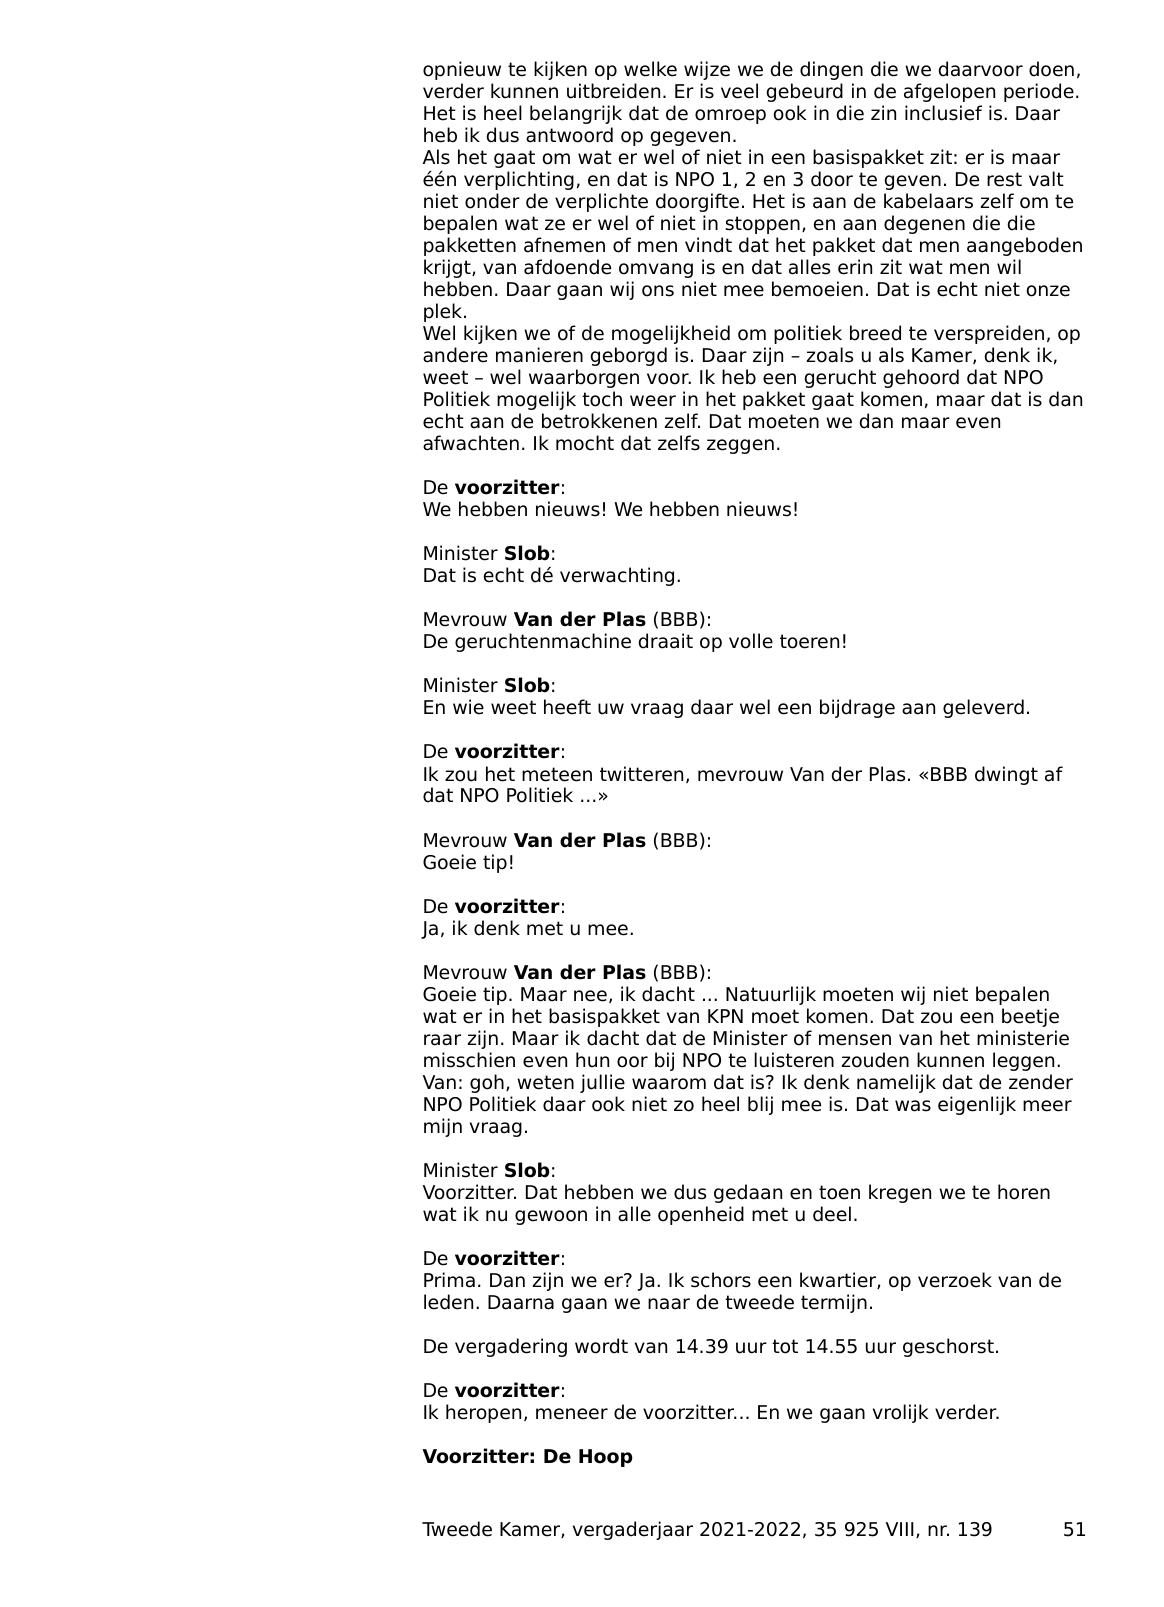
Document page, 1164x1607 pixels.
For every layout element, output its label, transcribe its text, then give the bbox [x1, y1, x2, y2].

text Voorzitter. Dat hebben we dus gedaan en toen kregen we te horen wat ik nu gewoon in alle openheid met u deel. [422, 1182, 1087, 1226]
text Minister Slob: [422, 1160, 1087, 1182]
text De voorzitter: [422, 896, 1087, 918]
text Minister Slob: [422, 543, 1087, 565]
text Prima. Dan zijn we er? Ja. Ik schors een kwartier, op verzoek van de leden. Daarna gaan we naar de tweede termijn. [422, 1270, 1087, 1314]
text De vergadering wordt van 14.39 uur tot 14.55 uur geschorst. [422, 1336, 1087, 1358]
text De voorzitter: [422, 1380, 1087, 1402]
text Minister Slob: [422, 675, 1087, 697]
text Goeie tip! [422, 852, 1087, 873]
text Mevrouw Van der Plas (BBB): [422, 829, 1087, 852]
text De voorzitter: [422, 741, 1087, 763]
text De geruchtenmachine draait op volle toeren! [422, 631, 1087, 653]
text Ja, ik denk met u mee. [422, 918, 1087, 940]
text Ik heropen, meneer de voorzitter... En we gaan vrolijk verder. [422, 1402, 1087, 1424]
text De voorzitter: [422, 477, 1087, 499]
text Voorzitter: De Hoop [422, 1446, 1087, 1468]
text opnieuw te kijken op welke wijze we de dingen die we daarvoor doen, verder kunnen uitbreiden. Er is veel gebeurd in de afgelopen periode. Het is heel belangrijk dat de omroep ook in die zin inclusief is. Daar heb ik dus antwoord op gegeven. [422, 59, 1087, 147]
text Mevrouw Van der Plas (BBB): [422, 609, 1087, 631]
text Als het gaat om wat er wel of niet in een basispakket zit: er is maar één verplichting, en dat is NPO 1, 2 en 3 door te geven. De rest valt niet onder de verplichte doorgifte. Het is aan de kabelaars zelf om te bepalen wat ze er wel of niet in stoppen, en aan degenen die die pakketten afnemen of men vindt dat het pakket dat men aangeboden krijgt, van afdoende omvang is en dat alles erin zit wat men wil hebben. Daar gaan wij ons niet mee bemoeien. Dat is echt niet onze plek. [422, 147, 1087, 323]
text De voorzitter: [422, 1248, 1087, 1270]
text Ik zou het meteen twitteren, mevrouw Van der Plas. «BBB dwingt af dat NPO Politiek ...» [422, 763, 1087, 807]
text We hebben nieuws! We hebben nieuws! [422, 499, 1087, 521]
text Goeie tip. Maar nee, ik dacht ... Natuurlijk moeten wij niet bepalen wat er in het basispakket van KPN moet komen. Dat zou een beetje raar zijn. Maar ik dacht dat de Minister of mensen van het ministerie misschien even hun oor bij NPO te luisteren zouden kunnen leggen. Van: goh, weten jullie waarom dat is? Ik denk namelijk dat de zender NPO Politiek daar ook niet zo heel blij mee is. Dat was eigenlijk meer mijn vraag. [422, 984, 1087, 1138]
text Mevrouw Van der Plas (BBB): [422, 962, 1087, 984]
text Wel kijken we of de mogelijkheid om politiek breed te verspreiden, op andere manieren geborgd is. Daar zijn – zoals u als Kamer, denk ik, weet – wel waarborgen voor. Ik heb een gerucht gehoord dat NPO Politiek mogelijk toch weer in het pakket gaat komen, maar dat is dan echt aan de betrokkenen zelf. Dat moeten we dan maar even afwachten. Ik mocht dat zelfs zeggen. [422, 323, 1087, 455]
text En wie weet heeft uw vraag daar wel een bijdrage aan geleverd. [422, 697, 1087, 719]
text Dat is echt dé verwachting. [422, 565, 1087, 587]
